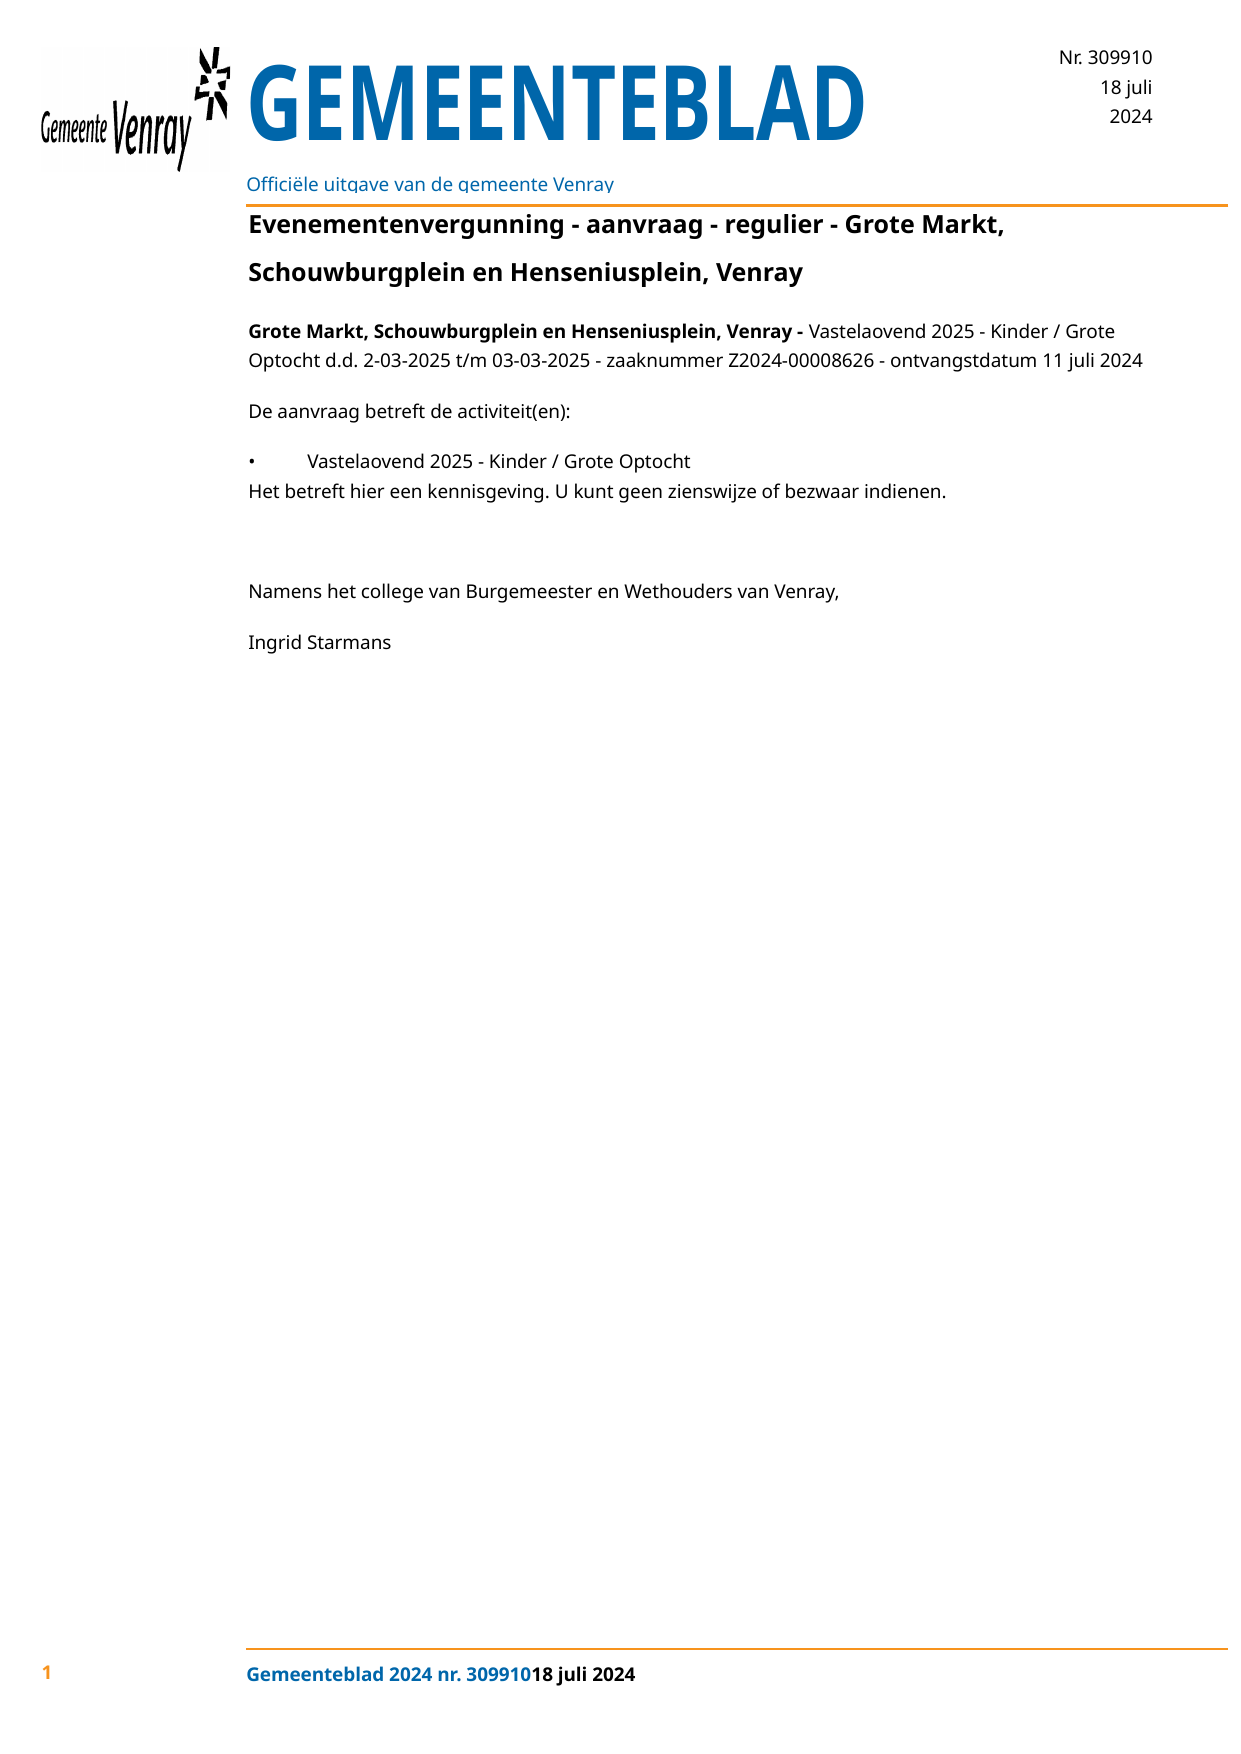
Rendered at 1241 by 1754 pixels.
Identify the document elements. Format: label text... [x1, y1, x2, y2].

text De aanvraag betreft de activiteit(en): [248, 398, 1152, 424]
text Ingrid Starmans [248, 629, 1152, 655]
text Het betreft hier een kennisgeving. U kunt geen zienswijze of bezwaar indienen. [248, 478, 1152, 504]
text Grote Markt, Schouwburgplein en Henseniusplein, Venray - Vastelaovend 2025 - Kinder / Grote Optocht d.d. 2-03-2025 t/m 03-03-2025 - zaaknummer Z2024-00008626 - ontvangstdatum 11 juli 2024 [248, 318, 1152, 373]
text Namens het college van Burgemeester en Wethouders van Venray, [248, 579, 1152, 604]
picture [41, 47, 231, 172]
list Vastelaovend 2025 - Kinder / Grote Optocht [248, 448, 1152, 474]
text Evenementenvergunning - aanvraag - regulier - Grote Markt, Schouwburgplein en Henseniusplein, Venray [248, 207, 1152, 288]
